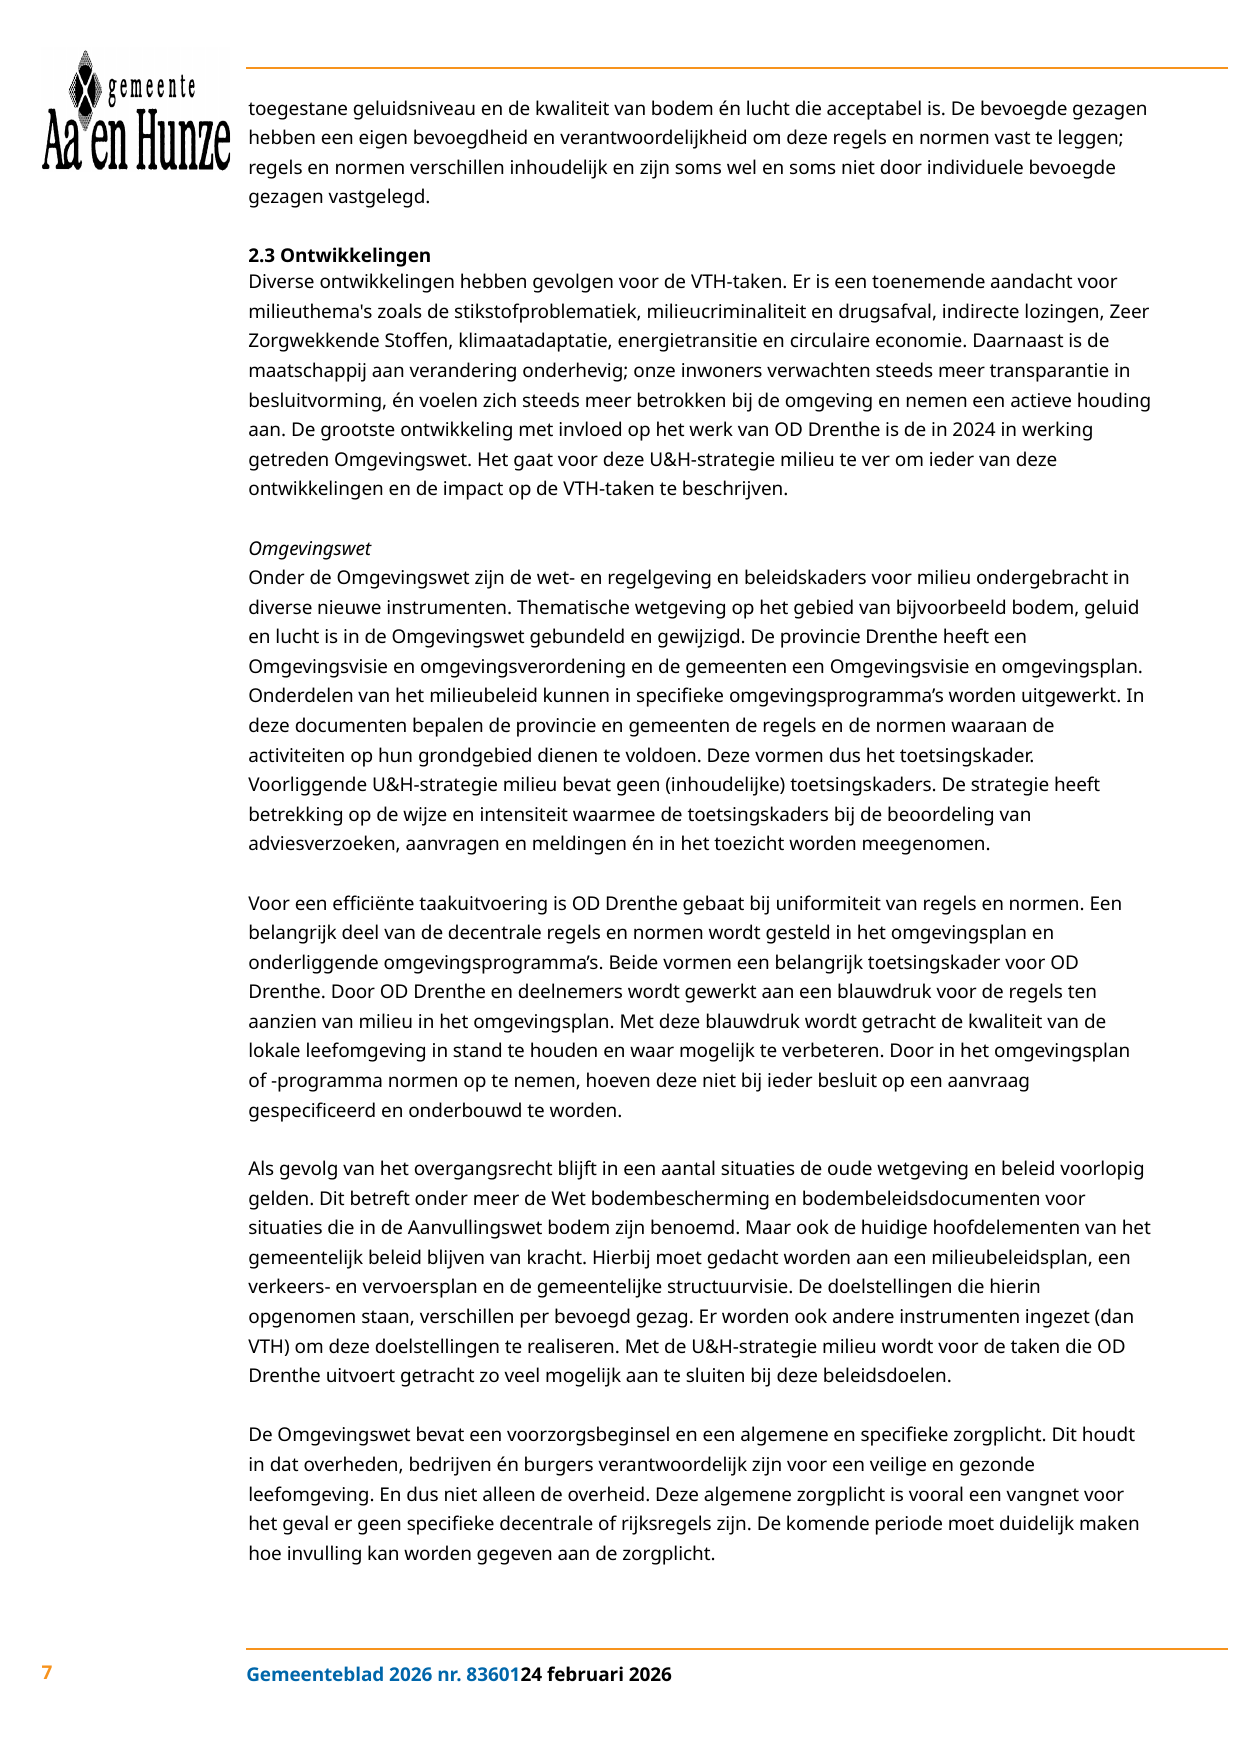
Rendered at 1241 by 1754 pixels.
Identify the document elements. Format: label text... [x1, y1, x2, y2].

text 2.3 Ontwikkelingen [248, 243, 1152, 268]
text Diverse ontwikkelingen hebben gevolgen voor de VTH-taken. Er is een toenemende aandacht voor milieuthema's zoals de stikstofproblematiek, milieucriminaliteit en drugsafval, indirecte lozingen, Zeer Zorgwekkende Stoffen, klimaatadaptatie, energietransitie en circulaire economie. Daarnaast is de maatschappij aan verandering onderhevig; onze inwoners verwachten steeds meer transparantie in besluitvorming, én voelen zich steeds meer betrokken bij de omgeving en nemen een actieve houding aan. De grootste ontwikkeling met invloed op het werk van OD Drenthe is de in 2024 in werking getreden Omgevingswet. Het gaat voor deze U&H-strategie milieu te ver om ieder van deze ontwikkelingen en de impact op de VTH-taken te beschrijven. [248, 268, 1152, 501]
text De Omgevingswet bevat een voorzorgsbeginsel en een algemene en specifieke zorgplicht. Dit houdt in dat overheden, bedrijven én burgers verantwoordelijk zijn voor een veilige en gezonde leefomgeving. En dus niet alleen de overheid. Deze algemene zorgplicht is vooral een vangnet voor het geval er geen specifieke decentrale of rijksregels zijn. De komende periode moet duidelijk maken hoe invulling kan worden gegeven aan de zorgplicht. [248, 1422, 1152, 1566]
text Omgevingswet [248, 535, 1152, 560]
text Onder de Omgevingswet zijn de wet- en regelgeving en beleidskaders voor milieu ondergebracht in diverse nieuwe instrumenten. Thematische wetgeving op het gebied van bijvoorbeeld bodem, geluid en lucht is in de Omgevingswet gebundeld en gewijzigd. De provincie Drenthe heeft een Omgevingsvisie en omgevingsverordening en de gemeenten een Omgevingsvisie en omgevingsplan. Onderdelen van het milieubeleid kunnen in specifieke omgevingsprogramma’s worden uitgewerkt. In deze documenten bepalen de provincie en gemeenten de regels en de normen waaraan de activiteiten op hun grondgebied dienen te voldoen. Deze vormen dus het toetsingskader. Voorliggende U&H-strategie milieu bevat geen (inhoudelijke) toetsingskaders. De strategie heeft betrekking op de wijze en intensiteit waarmee de toetsingskaders bij de beoordeling van adviesverzoeken, aanvragen en meldingen én in het toezicht worden meegenomen. [248, 564, 1152, 856]
text Als gevolg van het overgangsrecht blijft in een aantal situaties de oude wetgeving en beleid voorlopig gelden. Dit betreft onder meer de Wet bodembescherming en bodembeleidsdocumenten voor situaties die in de Aanvullingswet bodem zijn benoemd. Maar ook de huidige hoofdelementen van het gemeentelijk beleid blijven van kracht. Hierbij moet gedacht worden aan een milieubeleidsplan, een verkeers- en vervoersplan en de gemeentelijke structuurvisie. De doelstellingen die hierin opgenomen staan, verschillen per bevoegd gezag. Er worden ook andere instrumenten ingezet (dan VTH) om deze doelstellingen te realiseren. Met de U&H-strategie milieu wordt voor de taken die OD Drenthe uitvoert getracht zo veel mogelijk aan te sluiten bij deze beleidsdoelen. [248, 1155, 1152, 1388]
text toegestane geluidsniveau en de kwaliteit van bodem én lucht die acceptabel is. De bevoegde gezagen hebben een eigen bevoegdheid en verantwoordelijkheid om deze regels en normen vast te leggen; regels en normen verschillen inhoudelijk en zijn soms wel en soms niet door individuele bevoegde gezagen vastgelegd. [248, 95, 1152, 209]
table_header Voor een efficiënte taakuitvoering is OD Drenthe gebaat bij uniformiteit van regels en normen. Een belangrijk deel van de decentrale regels en normen wordt gesteld in het omgevingsplan en onderliggende omgevingsprogramma’s. Beide vormen een belangrijk toetsingskader voor OD Drenthe. Door OD Drenthe en deelnemers wordt gewerkt aan een blauwdruk voor de regels ten aanzien van milieu in het omgevingsplan. Met deze blauwdruk wordt getracht de kwaliteit van de lokale leefomgeving in stand te houden en waar mogelijk te verbeteren. Door in het omgevingsplan of -programma normen op te nemen, hoeven deze niet bij ieder besluit op een aanvraag gespecificeerd en onderbouwd te worden. [248, 890, 1152, 1123]
picture [41, 47, 231, 172]
